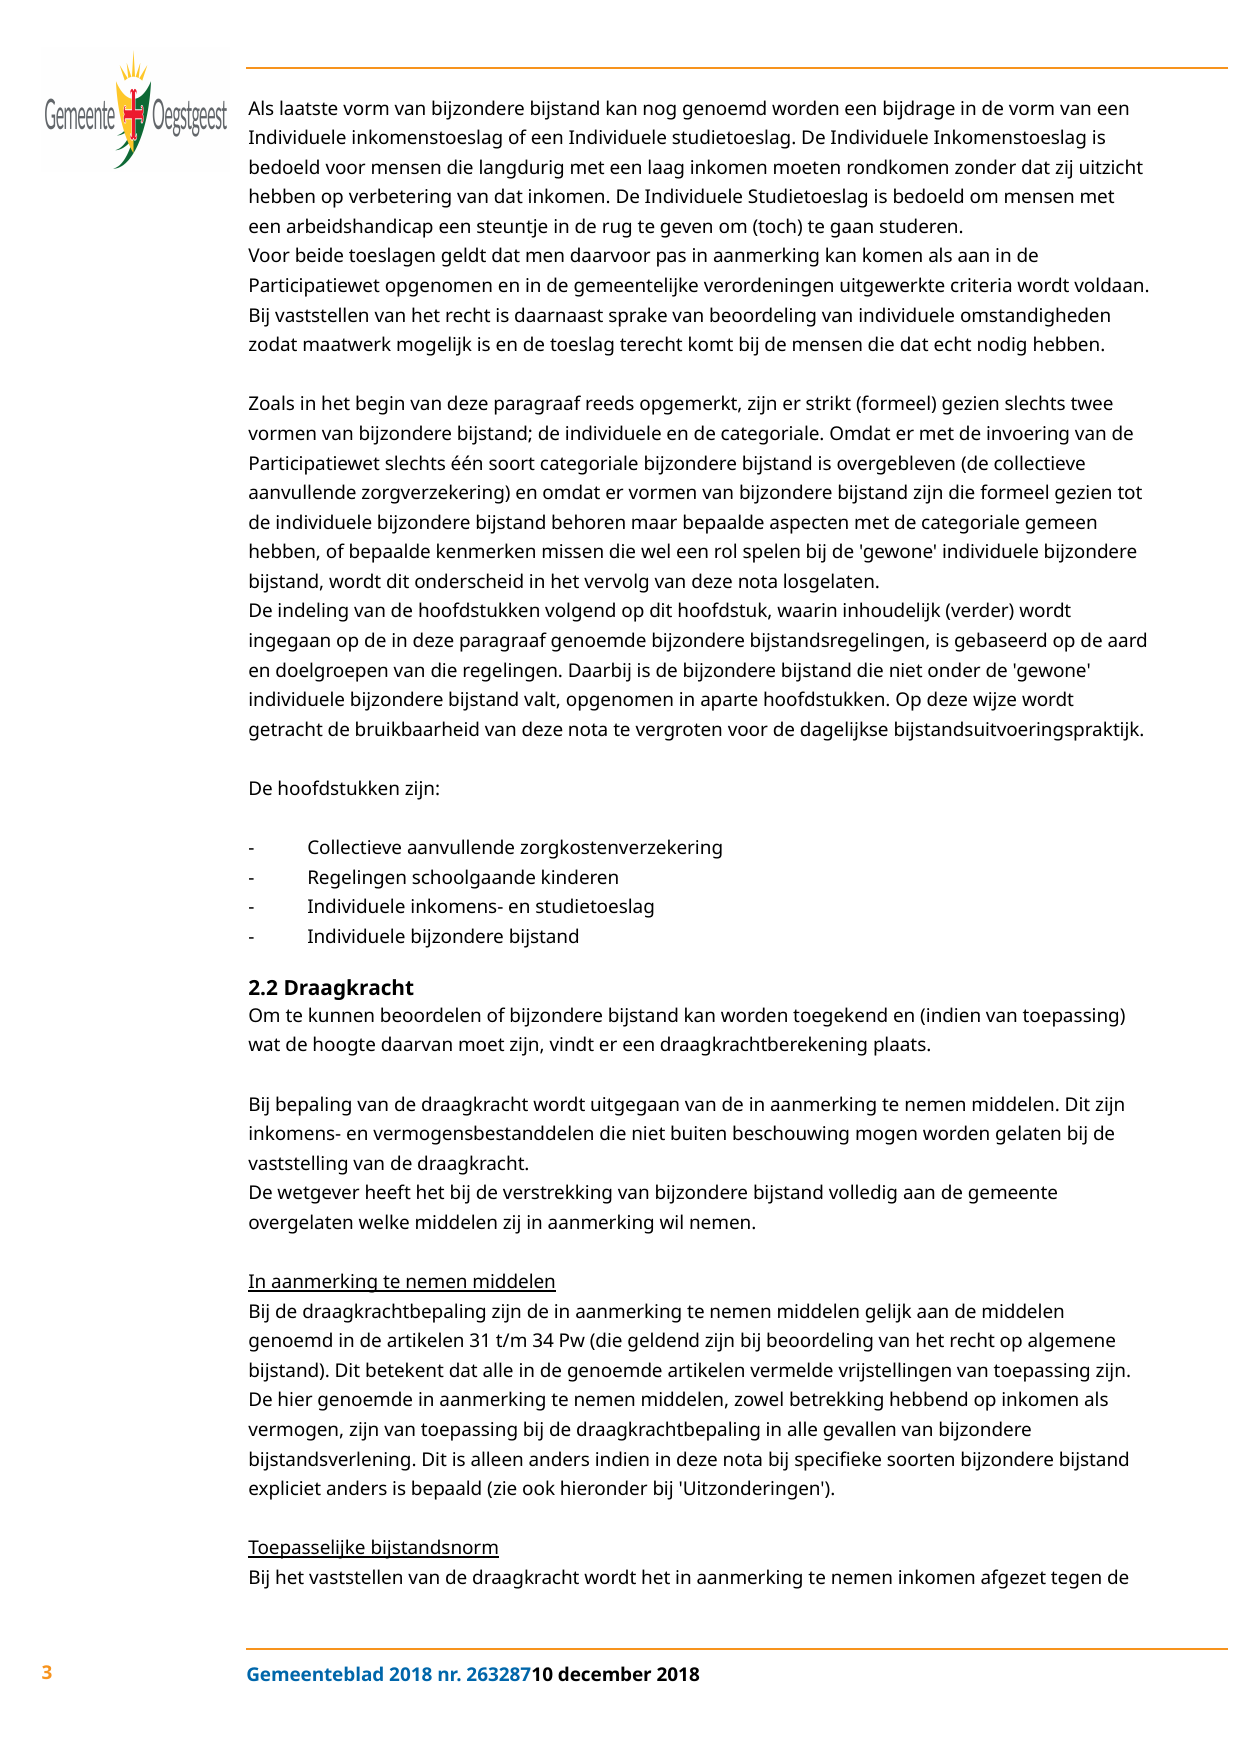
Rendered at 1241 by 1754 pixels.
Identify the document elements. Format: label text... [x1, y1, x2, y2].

text Zoals in het begin van deze paragraaf reeds opgemerkt, zijn er strikt (formeel) gezien slechts twee vormen van bijzondere bijstand; de individuele en de categoriale. Omdat er met de invoering van de Participatiewet slechts één soort categoriale bijzondere bijstand is overgebleven (de collectieve aanvullende zorgverzekering) en omdat er vormen van bijzondere bijstand zijn die formeel gezien tot de individuele bijzondere bijstand behoren maar bepaalde aspecten met de categoriale gemeen hebben, of bepaalde kenmerken missen die wel een rol spelen bij de 'gewone' individuele bijzondere bijstand, wordt dit onderscheid in het vervolg van deze nota losgelaten. [248, 391, 1152, 594]
text Bij het vaststellen van de draagkracht wordt het in aanmerking te nemen inkomen afgezet tegen de [248, 1564, 1152, 1590]
text In aanmerking te nemen middelen [248, 1268, 1152, 1294]
text De indeling van de hoofdstukken volgend op dit hoofdstuk, waarin inhoudelijk (verder) wordt ingegaan op de in deze paragraaf genoemde bijzondere bijstandsregelingen, is gebaseerd op de aard en doelgroepen van die regelingen. Daarbij is de bijzondere bijstand die niet onder de 'gewone' individuele bijzondere bijstand valt, opgenomen in aparte hoofdstukken. Op deze wijze wordt getracht de bruikbaarheid van deze nota te vergroten voor de dagelijkse bijstandsuitvoeringspraktijk. [248, 598, 1152, 742]
text Bij bepaling van de draagkracht wordt uitgegaan van de in aanmerking te nemen middelen. Dit zijn inkomens- en vermogensbestanddelen die niet buiten beschouwing mogen worden gelaten bij de vaststelling van de draagkracht. [248, 1091, 1152, 1176]
text 2.2 Draagkracht [248, 973, 1152, 1002]
list Regelingen schoolgaande kinderen [248, 864, 1152, 890]
text Als laatste vorm van bijzondere bijstand kan nog genoemd worden een bijdrage in de vorm van een Individuele inkomenstoeslag of een Individuele studietoeslag. De Individuele Inkomenstoeslag is bedoeld voor mensen die langdurig met een laag inkomen moeten rondkomen zonder dat zij uitzicht hebben op verbetering van dat inkomen. De Individuele Studietoeslag is bedoeld om mensen met een arbeidshandicap een steuntje in de rug te geven om (toch) te gaan studeren. [248, 95, 1152, 239]
text De hier genoemde in aanmerking te nemen middelen, zowel betrekking hebbend op inkomen als vermogen, zijn van toepassing bij de draagkrachtbepaling in alle gevallen van bijzondere bijstandsverlening. Dit is alleen anders indien in deze nota bij specifieke soorten bijzondere bijstand expliciet anders is bepaald (zie ook hieronder bij 'Uitzonderingen'). [248, 1387, 1152, 1501]
text De wetgever heeft het bij de verstrekking van bijzondere bijstand volledig aan de gemeente overgelaten welke middelen zij in aanmerking wil nemen. [248, 1179, 1152, 1235]
list Individuele bijzondere bijstand [248, 923, 1152, 949]
picture [41, 47, 231, 172]
list Collectieve aanvullende zorgkostenverzekering [248, 834, 1152, 860]
text Toepasselijke bijstandsnorm [248, 1534, 1152, 1560]
text Voor beide toeslagen geldt dat men daarvoor pas in aanmerking kan komen als aan in de Participatiewet opgenomen en in de gemeentelijke verordeningen uitgewerkte criteria wordt voldaan. Bij vaststellen van het recht is daarnaast sprake van beoordeling van individuele omstandigheden zodat maatwerk mogelijk is en de toeslag terecht komt bij de mensen die dat echt nodig hebben. [248, 243, 1152, 357]
text Om te kunnen beoordelen of bijzondere bijstand kan worden toegekend en (indien van toepassing) wat de hoogte daarvan moet zijn, vindt er een draagkrachtberekening plaats. [248, 1002, 1152, 1057]
list Individuele inkomens- en studietoeslag [248, 893, 1152, 919]
text Bij de draagkrachtbepaling zijn de in aanmerking te nemen middelen gelijk aan de middelen genoemd in de artikelen 31 t/m 34 Pw (die geldend zijn bij beoordeling van het recht op algemene bijstand). Dit betekent dat alle in de genoemde artikelen vermelde vrijstellingen van toepassing zijn. [248, 1298, 1152, 1383]
text De hoofdstukken zijn: [248, 775, 1152, 801]
